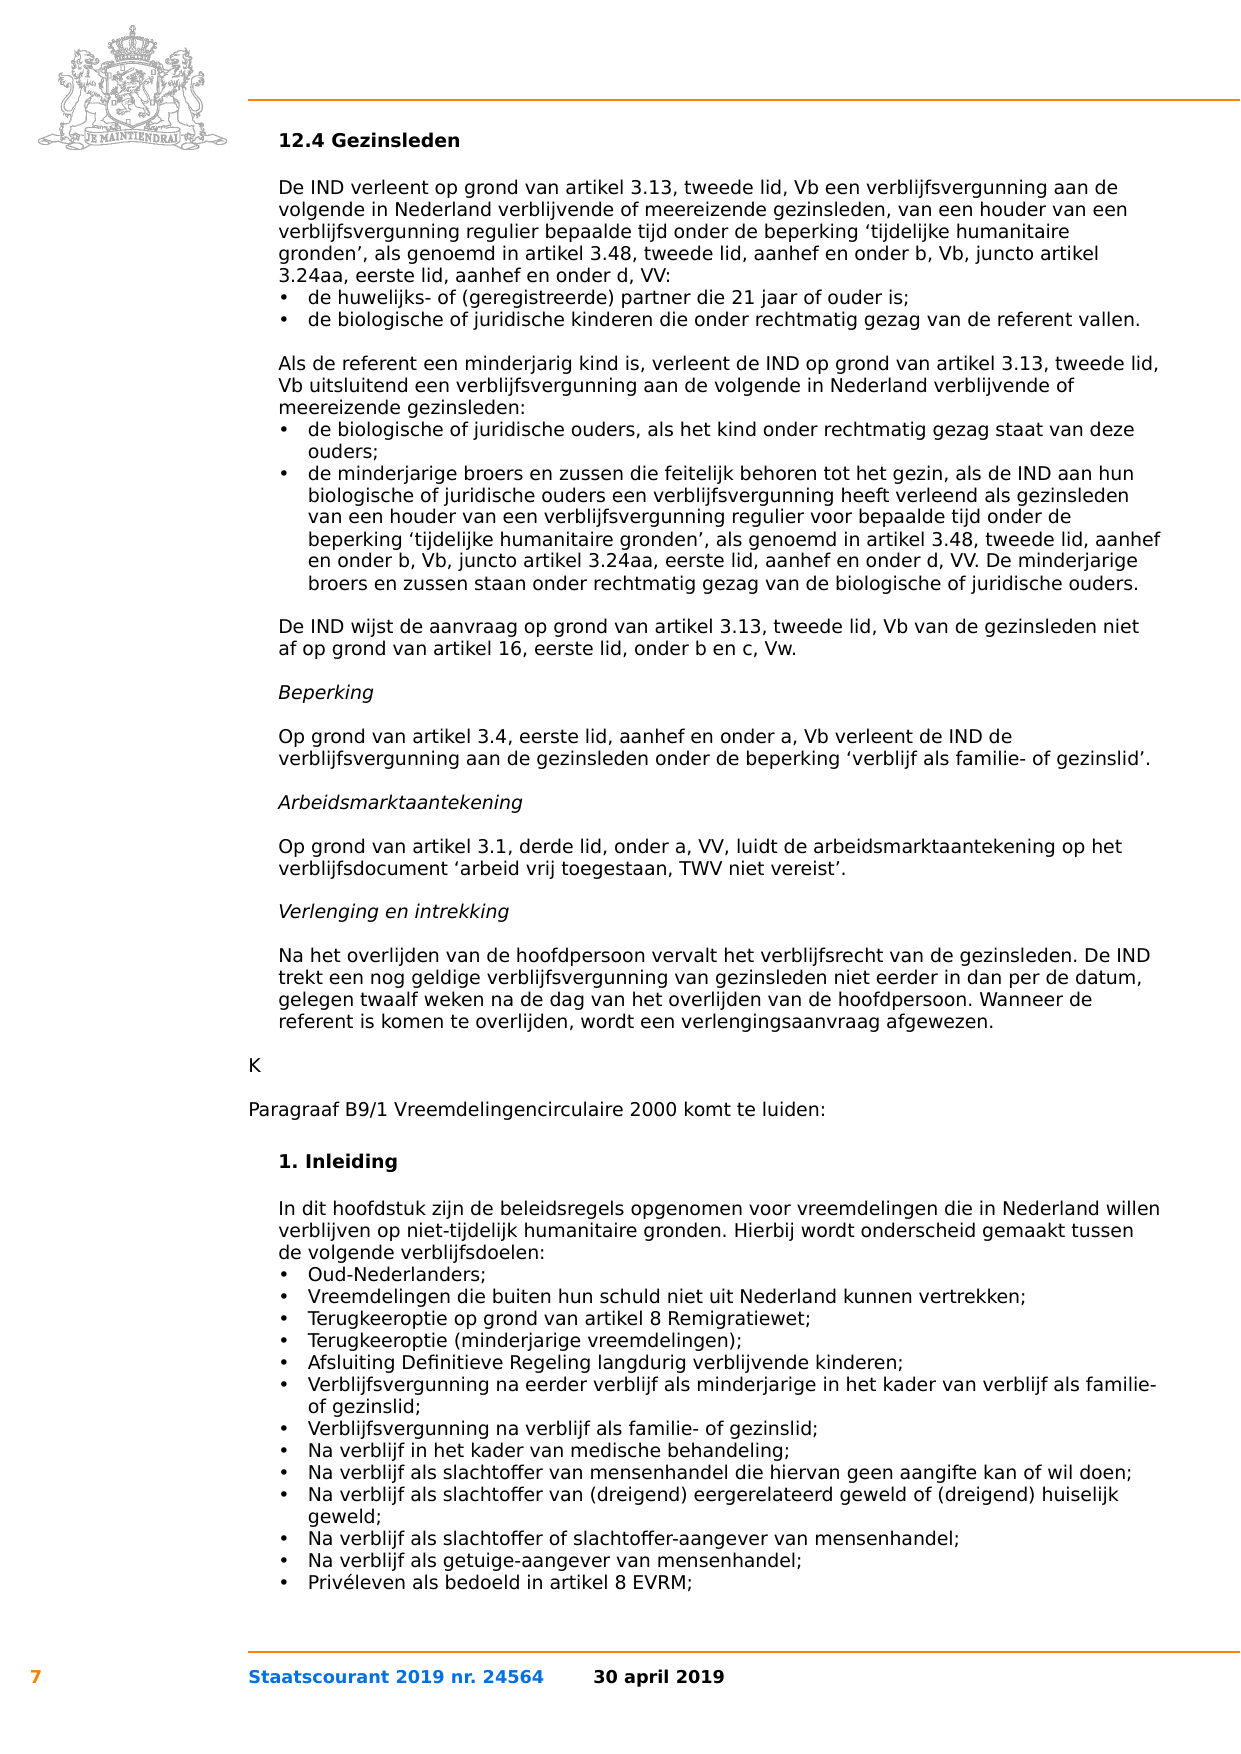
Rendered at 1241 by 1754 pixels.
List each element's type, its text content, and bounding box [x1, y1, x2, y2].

text Na het overlijden van de hoofdpersoon vervalt het verblijfsrecht van de gezinsleden. De IND trekt een nog geldige verblijfsvergunning van gezinsleden niet eerder in dan per de datum, gelegen twaalf weken na de dag van het overlijden van de hoofdpersoon. Wanneer de referent is komen te overlijden, wordt een verlengingsaanvraag afgewezen. [278, 945, 1163, 1033]
text Paragraaf B9/1 Vreemdelingencirculaire 2000 komt te luiden: [248, 1099, 1163, 1121]
text • de biologische of juridische ouders, als het kind onder rechtmatig gezag staat van deze ouders; [278, 418, 1163, 462]
subtitle 1. Inleiding [278, 1151, 1163, 1173]
text • Terugkeeroptie op grond van artikel 8 Remigratiewet; [278, 1308, 1163, 1330]
text K [248, 1055, 1163, 1077]
text De IND verleent op grond van artikel 3.13, tweede lid, Vb een verblijfsvergunning aan de volgende in Nederland verblijvende of meereizende gezinsleden, van een houder van een verblijfsvergunning regulier bepaalde tijd onder de beperking ‘tijdelijke humanitaire gronden’, als genoemd in artikel 3.48, tweede lid, aanhef en onder b, Vb, juncto artikel 3.24aa, eerste lid, aanhef en onder d, VV: [278, 177, 1163, 287]
text • Oud-Nederlanders; [278, 1264, 1163, 1286]
text Op grond van artikel 3.1, derde lid, onder a, VV, luidt de arbeidsmarktaantekening op het verblijfsdocument ‘arbeid vrij toegestaan, TWV niet vereist’. [278, 836, 1163, 879]
text • Afsluiting Definitieve Regeling langdurig verblijvende kinderen; [278, 1352, 1163, 1374]
text • Na verblijf in het kader van medische behandeling; [278, 1440, 1163, 1462]
text • Na verblijf als getuige-aangever van mensenhandel; [278, 1549, 1163, 1572]
text • Privéleven als bedoeld in artikel 8 EVRM; [278, 1572, 1163, 1593]
text • Verblijfsvergunning na verblijf als familie- of gezinslid; [278, 1418, 1163, 1440]
text In dit hoofdstuk zijn de beleidsregels opgenomen voor vreemdelingen die in Nederland willen verblijven op niet-tijdelijk humanitaire gronden. Hierbij wordt onderscheid gemaakt tussen de volgende verblijfsdoelen: [278, 1198, 1163, 1264]
text De IND wijst de aanvraag op grond van artikel 3.13, tweede lid, Vb van de gezinsleden niet af op grond van artikel 16, eerste lid, onder b en c, Vw. [278, 616, 1163, 660]
text Op grond van artikel 3.4, eerste lid, aanhef en onder a, Vb verleent de IND de verblijfsvergunning aan de gezinsleden onder de beperking ‘verblijf als familie- of gezinslid’. [278, 726, 1163, 770]
text • Na verblijf als slachtoffer van (dreigend) eergerelateerd geweld of (dreigend) huiselijk geweld; [278, 1484, 1163, 1528]
text • Terugkeeroptie (minderjarige vreemdelingen); [278, 1330, 1163, 1352]
subtitle Verlenging en intrekking [278, 901, 1163, 923]
subtitle Beperking [278, 682, 1163, 704]
subtitle 12.4 Gezinsleden [278, 130, 1163, 152]
text • Vreemdelingen die buiten hun schuld niet uit Nederland kunnen vertrekken; [278, 1286, 1163, 1308]
subtitle Arbeidsmarktaantekening [278, 792, 1163, 814]
text • de minderjarige broers en zussen die feitelijk behoren tot het gezin, als de IND aan hun biologische of juridische ouders een verblijfsvergunning heeft verleend als gezinsleden van een houder van een verblijfsvergunning regulier voor bepaalde tijd onder de beperking ‘tijdelijke humanitaire gronden’, als genoemd in artikel 3.48, tweede lid, aanhef en onder b, Vb, juncto artikel 3.24aa, eerste lid, aanhef en onder d, VV. De minderjarige broers en zussen staan onder rechtmatig gezag van de biologische of juridische ouders. [278, 462, 1163, 594]
text • Na verblijf als slachtoffer of slachtoffer-aangever van mensenhandel; [278, 1528, 1163, 1549]
text • de biologische of juridische kinderen die onder rechtmatig gezag van de referent vallen. [278, 309, 1163, 331]
picture [38, 25, 227, 150]
text Als de referent een minderjarig kind is, verleent de IND op grond van artikel 3.13, tweede lid, Vb uitsluitend een verblijfsvergunning aan de volgende in Nederland verblijvende of meereizende gezinsleden: [278, 353, 1163, 418]
text • de huwelijks- of (geregistreerde) partner die 21 jaar of ouder is; [278, 287, 1163, 309]
text • Na verblijf als slachtoffer van mensenhandel die hiervan geen aangifte kan of wil doen; [278, 1462, 1163, 1484]
text • Verblijfsvergunning na eerder verblijf als minderjarige in het kader van verblijf als familie- of gezinslid; [278, 1374, 1163, 1418]
